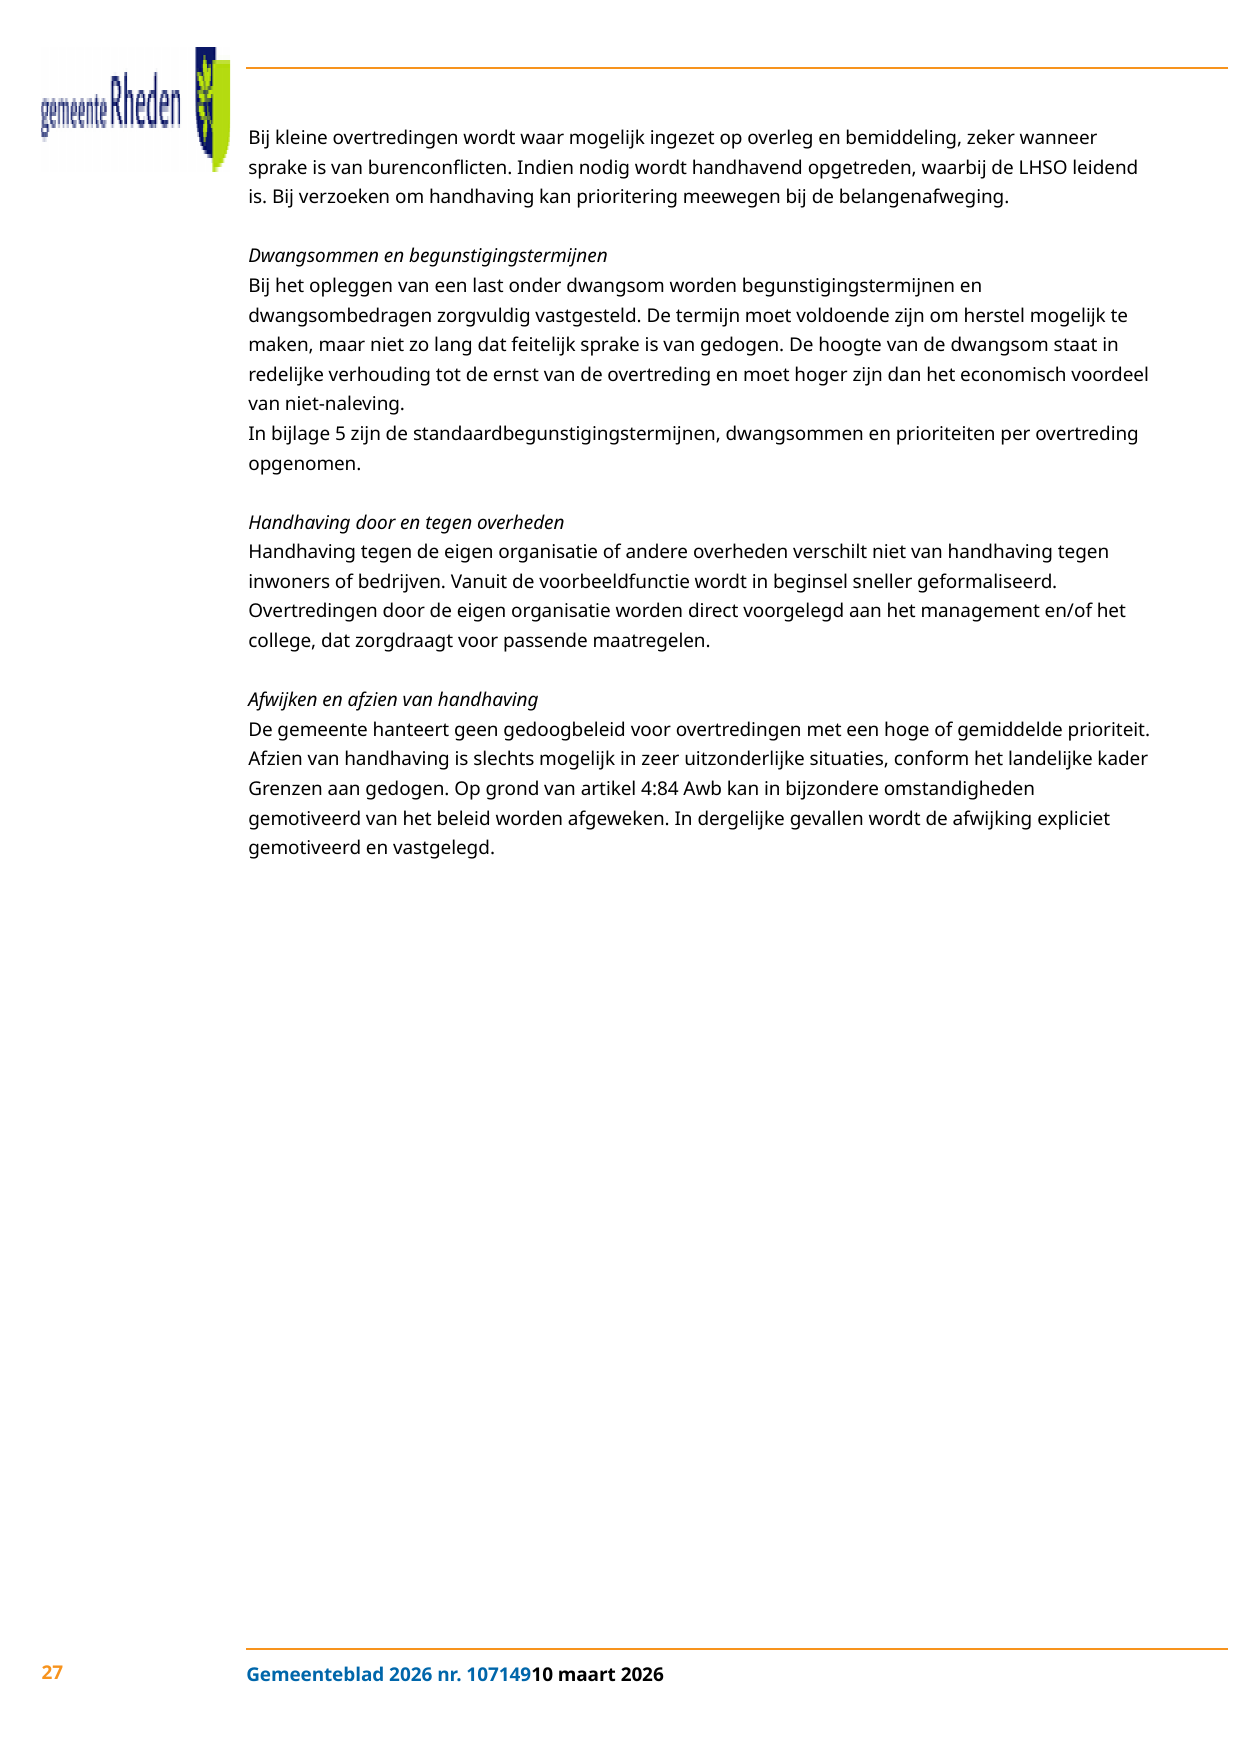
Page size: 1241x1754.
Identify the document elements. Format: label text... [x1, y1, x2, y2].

text Dwangsommen en begunstigingstermijnen [248, 243, 1152, 268]
text Bij het opleggen van een last onder dwangsom worden begunstigingstermijnen en dwangsombedragen zorgvuldig vastgesteld. De termijn moet voldoende zijn om herstel mogelijk te maken, maar niet zo lang dat feitelijk sprake is van gedogen. De hoogte van de dwangsom staat in redelijke verhouding tot de ernst van de overtreding en moet hoger zijn dan het economisch voordeel van niet-naleving. [248, 272, 1152, 416]
text Bij kleine overtredingen wordt waar mogelijk ingezet op overleg en bemiddeling, zeker wanneer sprake is van burenconflicten. Indien nodig wordt handhavend opgetreden, waarbij de LHSO leidend is. Bij verzoeken om handhaving kan prioritering meewegen bij de belangenafweging. [248, 124, 1152, 209]
picture [41, 47, 231, 172]
text In bijlage 5 zijn de standaardbegunstigingstermijnen, dwangsommen en prioriteiten per overtreding opgenomen. [248, 420, 1152, 476]
text Handhaving door en tegen overheden [248, 509, 1152, 535]
text De gemeente hanteert geen gedoogbeleid voor overtredingen met een hoge of gemiddelde prioriteit. Afzien van handhaving is slechts mogelijk in zeer uitzonderlijke situaties, conform het landelijke kader Grenzen aan gedogen. Op grond van artikel 4:84 Awb kan in bijzondere omstandigheden gemotiveerd van het beleid worden afgeweken. In dergelijke gevallen wordt de afwijking expliciet gemotiveerd en vastgelegd. [248, 716, 1152, 860]
text Handhaving tegen de eigen organisatie of andere overheden verschilt niet van handhaving tegen inwoners of bedrijven. Vanuit de voorbeeldfunctie wordt in beginsel sneller geformaliseerd. Overtredingen door de eigen organisatie worden direct voorgelegd aan het management en/of het college, dat zorgdraagt voor passende maatregelen. [248, 538, 1152, 653]
text Afwijken en afzien van handhaving [248, 686, 1152, 712]
